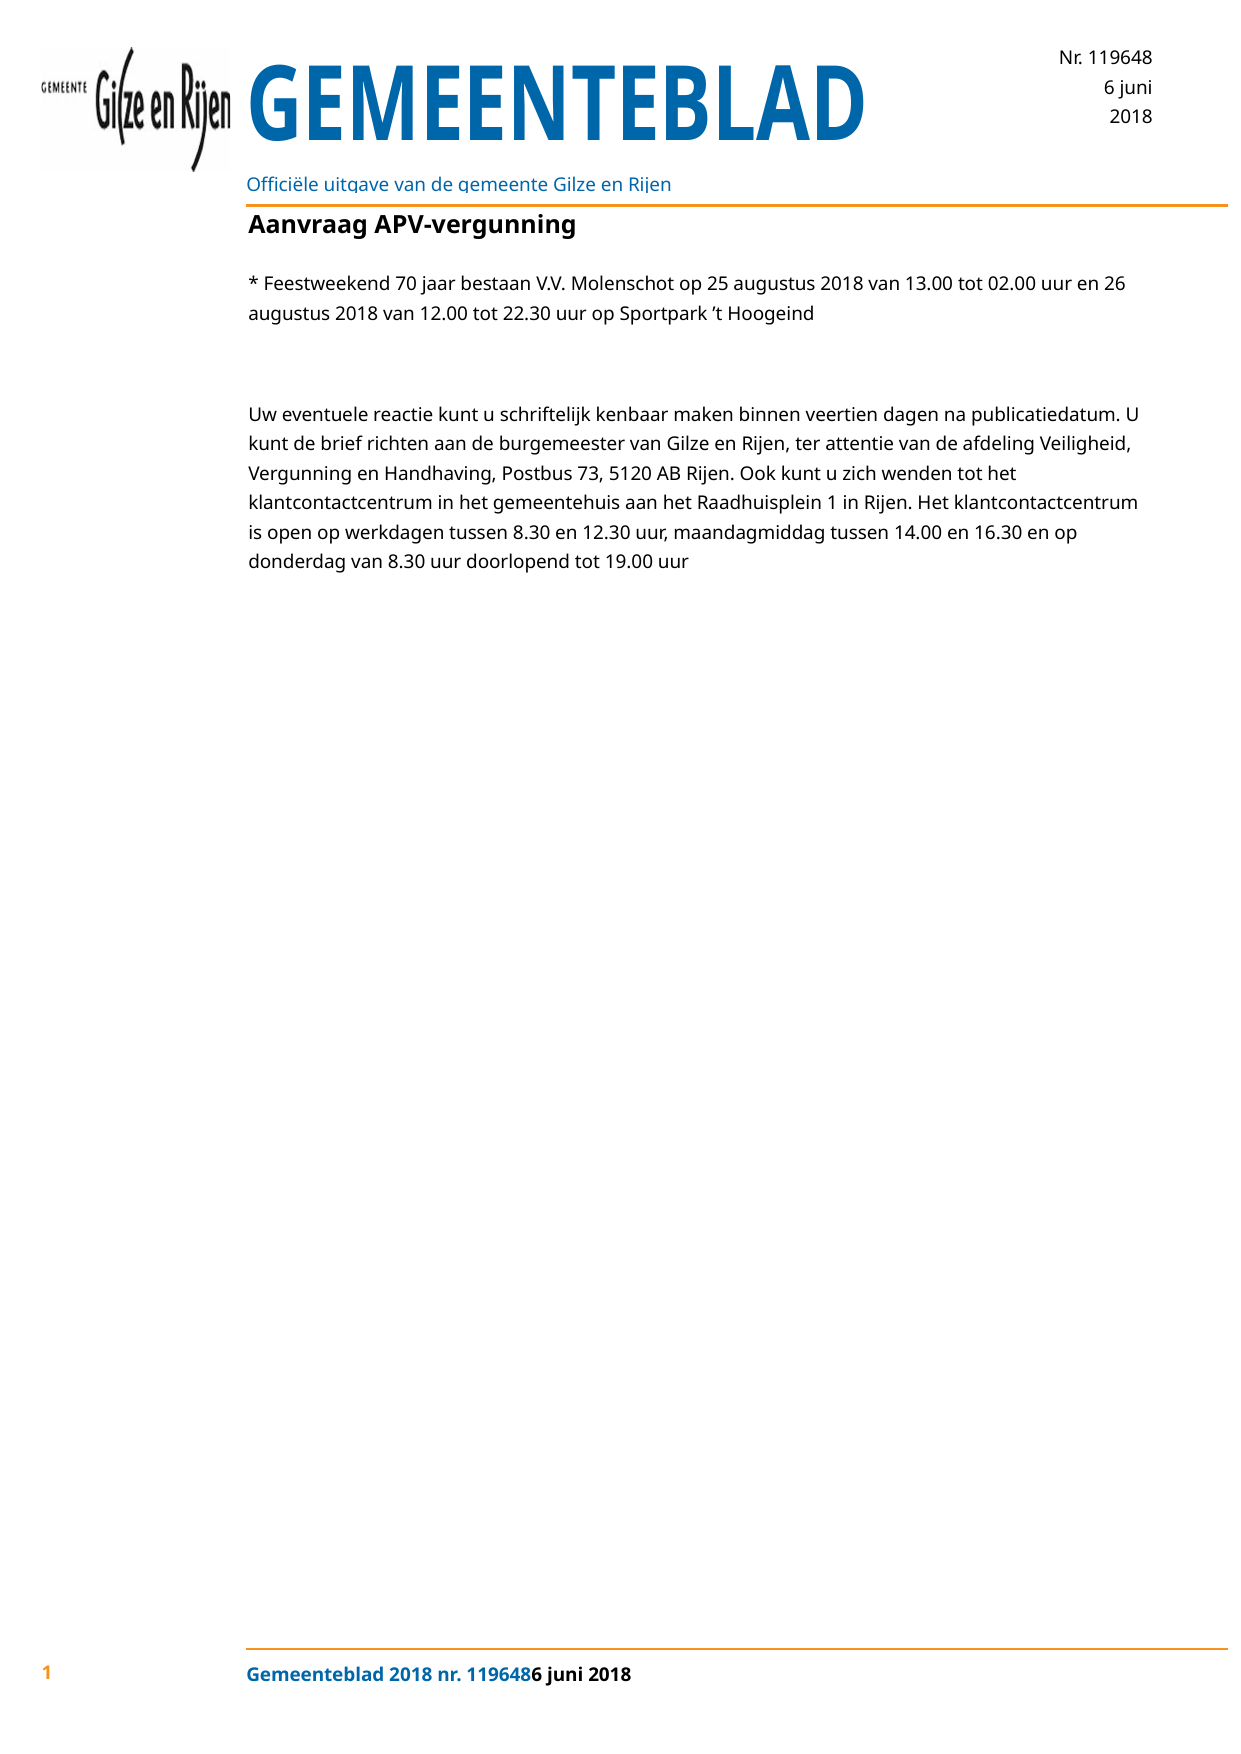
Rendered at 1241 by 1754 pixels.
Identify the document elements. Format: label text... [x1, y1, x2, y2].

picture [41, 47, 231, 172]
text Aanvraag APV-vergunning [248, 207, 1152, 241]
text * Feestweekend 70 jaar bestaan V.V. Molenschot op 25 augustus 2018 van 13.00 tot 02.00 uur en 26 augustus 2018 van 12.00 tot 22.30 uur op Sportpark ’t Hoogeind [248, 270, 1152, 326]
text Uw eventuele reactie kunt u schriftelijk kenbaar maken binnen veertien dagen na publicatiedatum. U kunt de brief richten aan de burgemeester van Gilze en Rijen, ter attentie van de afdeling Veiligheid, Vergunning en Handhaving, Postbus 73, 5120 AB Rijen. Ook kunt u zich wenden tot het klantcontactcentrum in het gemeentehuis aan het Raadhuisplein 1 in Rijen. Het klantcontactcentrum is open op werkdagen tussen 8.30 en 12.30 uur, maandagmiddag tussen 14.00 en 16.30 en op donderdag van 8.30 uur doorlopend tot 19.00 uur [248, 401, 1152, 574]
